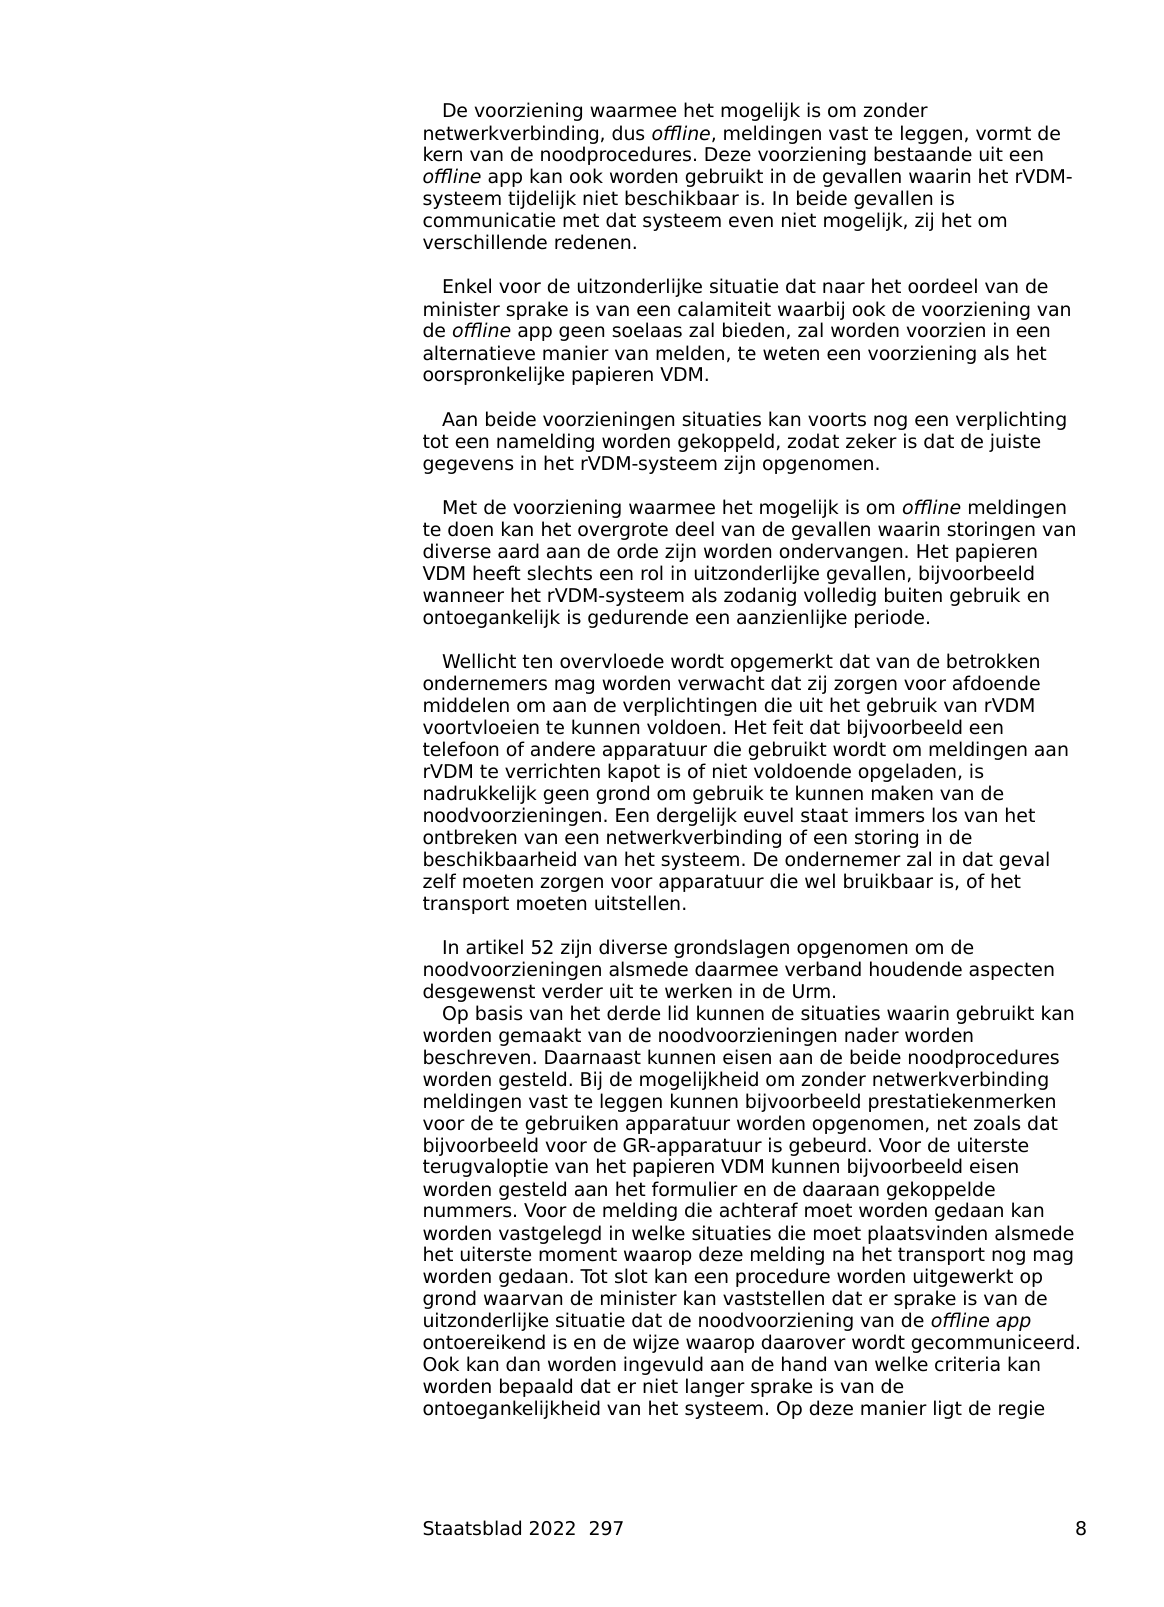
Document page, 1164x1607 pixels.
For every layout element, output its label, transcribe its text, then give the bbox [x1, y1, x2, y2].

text Enkel voor de uitzonderlijke situatie dat naar het oordeel van de minister sprake is van een calamiteit waarbij ook de voorziening van de offline app geen soelaas zal bieden, zal worden voorzien in een alternatieve manier van melden, te weten een voorziening als het oorspronkelijke papieren VDM. [422, 276, 1087, 386]
text De voorziening waarmee het mogelijk is om zonder netwerkverbinding, dus offline, meldingen vast te leggen, vormt de kern van de noodprocedures. Deze voorziening bestaande uit een offline app kan ook worden gebruikt in de gevallen waarin het rVDM-systeem tijdelijk niet beschikbaar is. In beide gevallen is communicatie met dat systeem even niet mogelijk, zij het om verschillende redenen. [422, 100, 1087, 254]
text Met de voorziening waarmee het mogelijk is om offline meldingen te doen kan het overgrote deel van de gevallen waarin storingen van diverse aard aan de orde zijn worden ondervangen. Het papieren VDM heeft slechts een rol in uitzonderlijke gevallen, bijvoorbeeld wanneer het rVDM-systeem als zodanig volledig buiten gebruik en ontoegankelijk is gedurende een aanzienlijke periode. [422, 497, 1087, 628]
text In artikel 52 zijn diverse grondslagen opgenomen om de noodvoorzieningen alsmede daarmee verband houdende aspecten desgewenst verder uit te werken in de Urm. [422, 937, 1087, 1003]
text Wellicht ten overvloede wordt opgemerkt dat van de betrokken ondernemers mag worden verwacht dat zij zorgen voor afdoende middelen om aan de verplichtingen die uit het gebruik van rVDM voortvloeien te kunnen voldoen. Het feit dat bijvoorbeeld een telefoon of andere apparatuur die gebruikt wordt om meldingen aan rVDM te verrichten kapot is of niet voldoende opgeladen, is nadrukkelijk geen grond om gebruik te kunnen maken van de noodvoorzieningen. Een dergelijk euvel staat immers los van het ontbreken van een netwerkverbinding of een storing in de beschikbaarheid van het systeem. De ondernemer zal in dat geval zelf moeten zorgen voor apparatuur die wel bruikbaar is, of het transport moeten uitstellen. [422, 651, 1087, 914]
text Op basis van het derde lid kunnen de situaties waarin gebruikt kan worden gemaakt van de noodvoorzieningen nader worden beschreven. Daarnaast kunnen eisen aan de beide noodprocedures worden gesteld. Bij de mogelijkheid om zonder netwerkverbinding meldingen vast te leggen kunnen bijvoorbeeld prestatiekenmerken voor de te gebruiken apparatuur worden opgenomen, net zoals dat bijvoorbeeld voor de GR-apparatuur is gebeurd. Voor de uiterste terugvaloptie van het papieren VDM kunnen bijvoorbeeld eisen worden gesteld aan het formulier en de daaraan gekoppelde nummers. Voor de melding die achteraf moet worden gedaan kan worden vastgelegd in welke situaties die moet plaatsvinden alsmede het uiterste moment waarop deze melding na het transport nog mag worden gedaan. Tot slot kan een procedure worden uitgewerkt op grond waarvan de minister kan vaststellen dat er sprake is van de uitzonderlijke situatie dat de noodvoorziening van de offline app ontoereikend is en de wijze waarop daarover wordt gecommuniceerd. Ook kan dan worden ingevuld aan de hand van welke criteria kan worden bepaald dat er niet langer sprake is van de ontoegankelijkheid van het systeem. Op deze manier ligt de regie [422, 1003, 1087, 1420]
text Aan beide voorzieningen situaties kan voorts nog een verplichting tot een namelding worden gekoppeld, zodat zeker is dat de juiste gegevens in het rVDM-systeem zijn opgenomen. [422, 408, 1087, 474]
